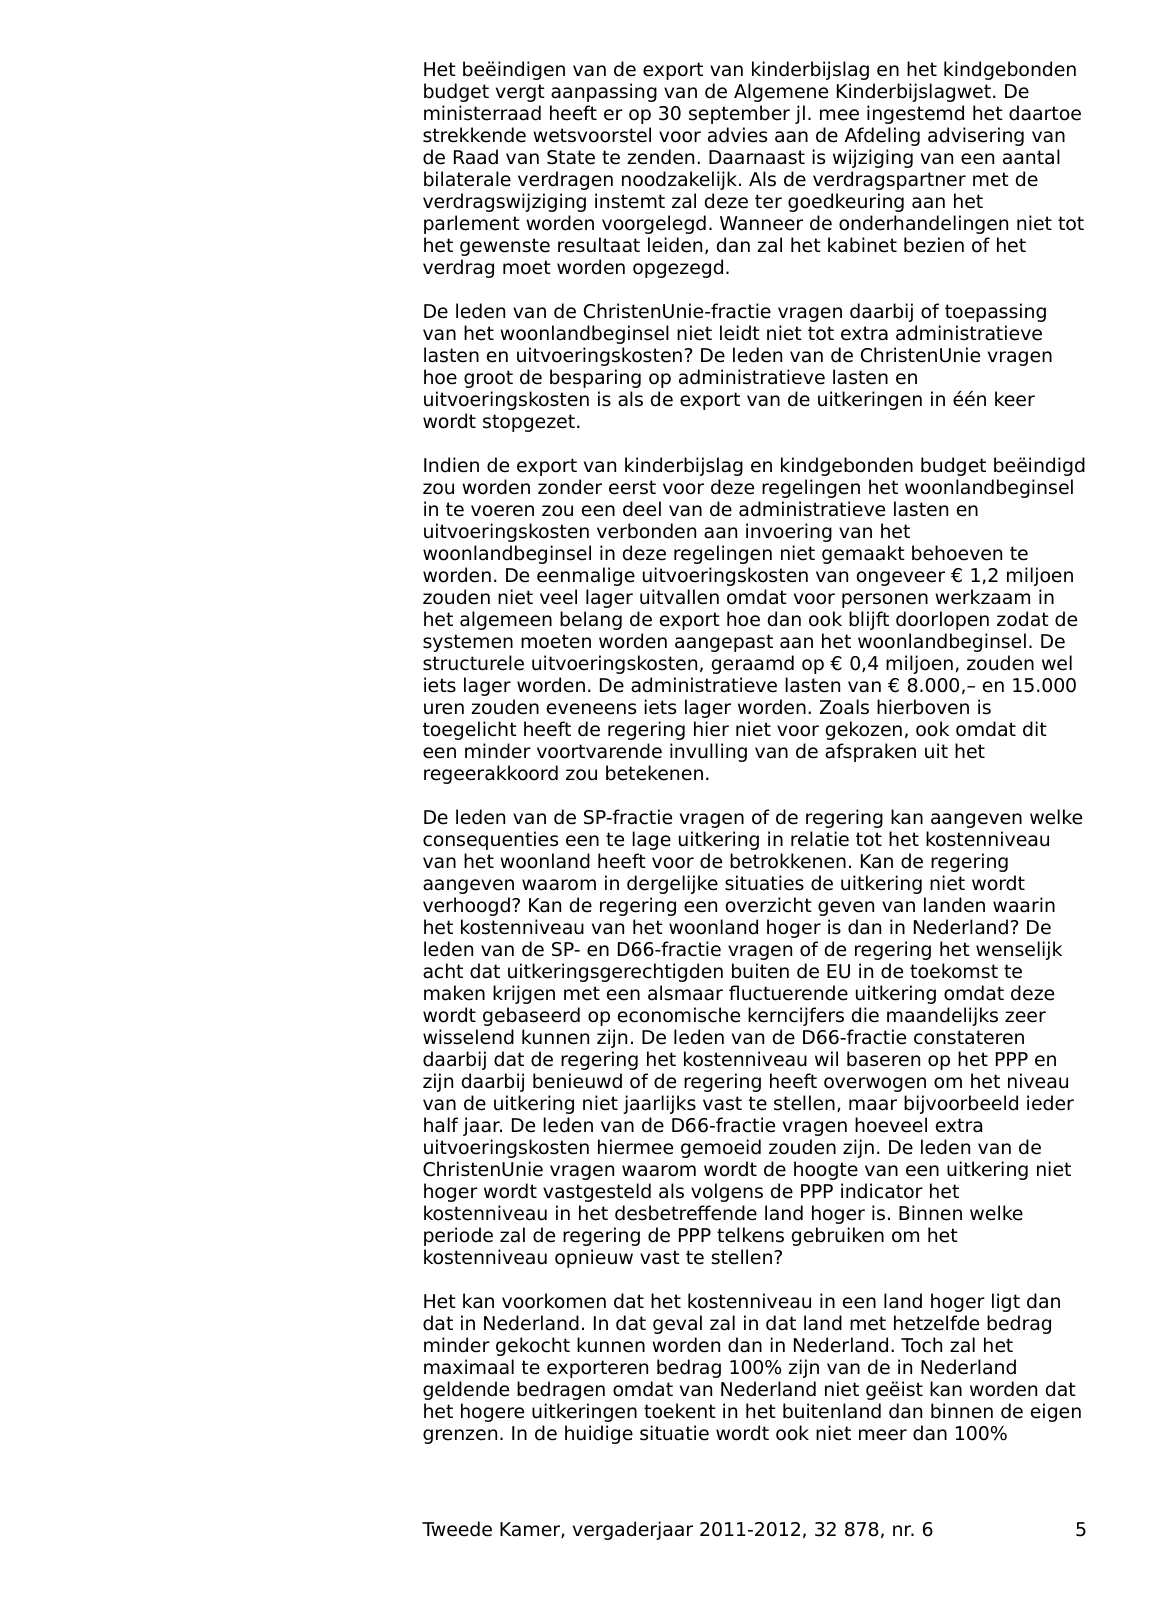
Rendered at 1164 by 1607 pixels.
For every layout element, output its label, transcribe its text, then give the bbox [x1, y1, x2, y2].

text Het beëindigen van de export van kinderbijslag en het kindgebonden budget vergt aanpassing van de Algemene Kinderbijslagwet. De ministerraad heeft er op 30 september jl. mee ingestemd het daartoe strekkende wetsvoorstel voor advies aan de Afdeling advisering van de Raad van State te zenden. Daarnaast is wijziging van een aantal bilaterale verdragen noodzakelijk. Als de verdragspartner met de verdragswijziging instemt zal deze ter goedkeuring aan het parlement worden voorgelegd. Wanneer de onderhandelingen niet tot het gewenste resultaat leiden, dan zal het kabinet bezien of het verdrag moet worden opgezegd. [422, 59, 1087, 279]
text Indien de export van kinderbijslag en kindgebonden budget beëindigd zou worden zonder eerst voor deze regelingen het woonlandbeginsel in te voeren zou een deel van de administratieve lasten en uitvoeringskosten verbonden aan invoering van het woonlandbeginsel in deze regelingen niet gemaakt behoeven te worden. De eenmalige uitvoeringskosten van ongeveer € 1,2 miljoen zouden niet veel lager uitvallen omdat voor personen werkzaam in het algemeen belang de export hoe dan ook blijft doorlopen zodat de systemen moeten worden aangepast aan het woonlandbeginsel. De structurele uitvoeringskosten, geraamd op € 0,4 miljoen, zouden wel iets lager worden. De administratieve lasten van € 8.000,– en 15.000 uren zouden eveneens iets lager worden. Zoals hierboven is toegelicht heeft de regering hier niet voor gekozen, ook omdat dit een minder voortvarende invulling van de afspraken uit het regeerakkoord zou betekenen. [422, 455, 1087, 785]
text Het kan voorkomen dat het kostenniveau in een land hoger ligt dan dat in Nederland. In dat geval zal in dat land met hetzelfde bedrag minder gekocht kunnen worden dan in Nederland. Toch zal het maximaal te exporteren bedrag 100% zijn van de in Nederland geldende bedragen omdat van Nederland niet geëist kan worden dat het hogere uitkeringen toekent in het buitenland dan binnen de eigen grenzen. In de huidige situatie wordt ook niet meer dan 100% [422, 1291, 1087, 1444]
text De leden van de ChristenUnie-fractie vragen daarbij of toepassing van het woonlandbeginsel niet leidt niet tot extra administratieve lasten en uitvoeringskosten? De leden van de ChristenUnie vragen hoe groot de besparing op administratieve lasten en uitvoeringskosten is als de export van de uitkeringen in één keer wordt stopgezet. [422, 301, 1087, 433]
text De leden van de SP-fractie vragen of de regering kan aangeven welke consequenties een te lage uitkering in relatie tot het kostenniveau van het woonland heeft voor de betrokkenen. Kan de regering aangeven waarom in dergelijke situaties de uitkering niet wordt verhoogd? Kan de regering een overzicht geven van landen waarin het kostenniveau van het woonland hoger is dan in Nederland? De leden van de SP- en D66-fractie vragen of de regering het wenselijk acht dat uitkeringsgerechtigden buiten de EU in de toekomst te maken krijgen met een alsmaar fluctuerende uitkering omdat deze wordt gebaseerd op economische kerncijfers die maandelijks zeer wisselend kunnen zijn. De leden van de D66-fractie constateren daarbij dat de regering het kostenniveau wil baseren op het PPP en zijn daarbij benieuwd of de regering heeft overwogen om het niveau van de uitkering niet jaarlijks vast te stellen, maar bijvoorbeeld ieder half jaar. De leden van de D66-fractie vragen hoeveel extra uitvoeringskosten hiermee gemoeid zouden zijn. De leden van de ChristenUnie vragen waarom wordt de hoogte van een uitkering niet hoger wordt vastgesteld als volgens de PPP indicator het kostenniveau in het desbetreffende land hoger is. Binnen welke periode zal de regering de PPP telkens gebruiken om het kostenniveau opnieuw vast te stellen? [422, 807, 1087, 1268]
